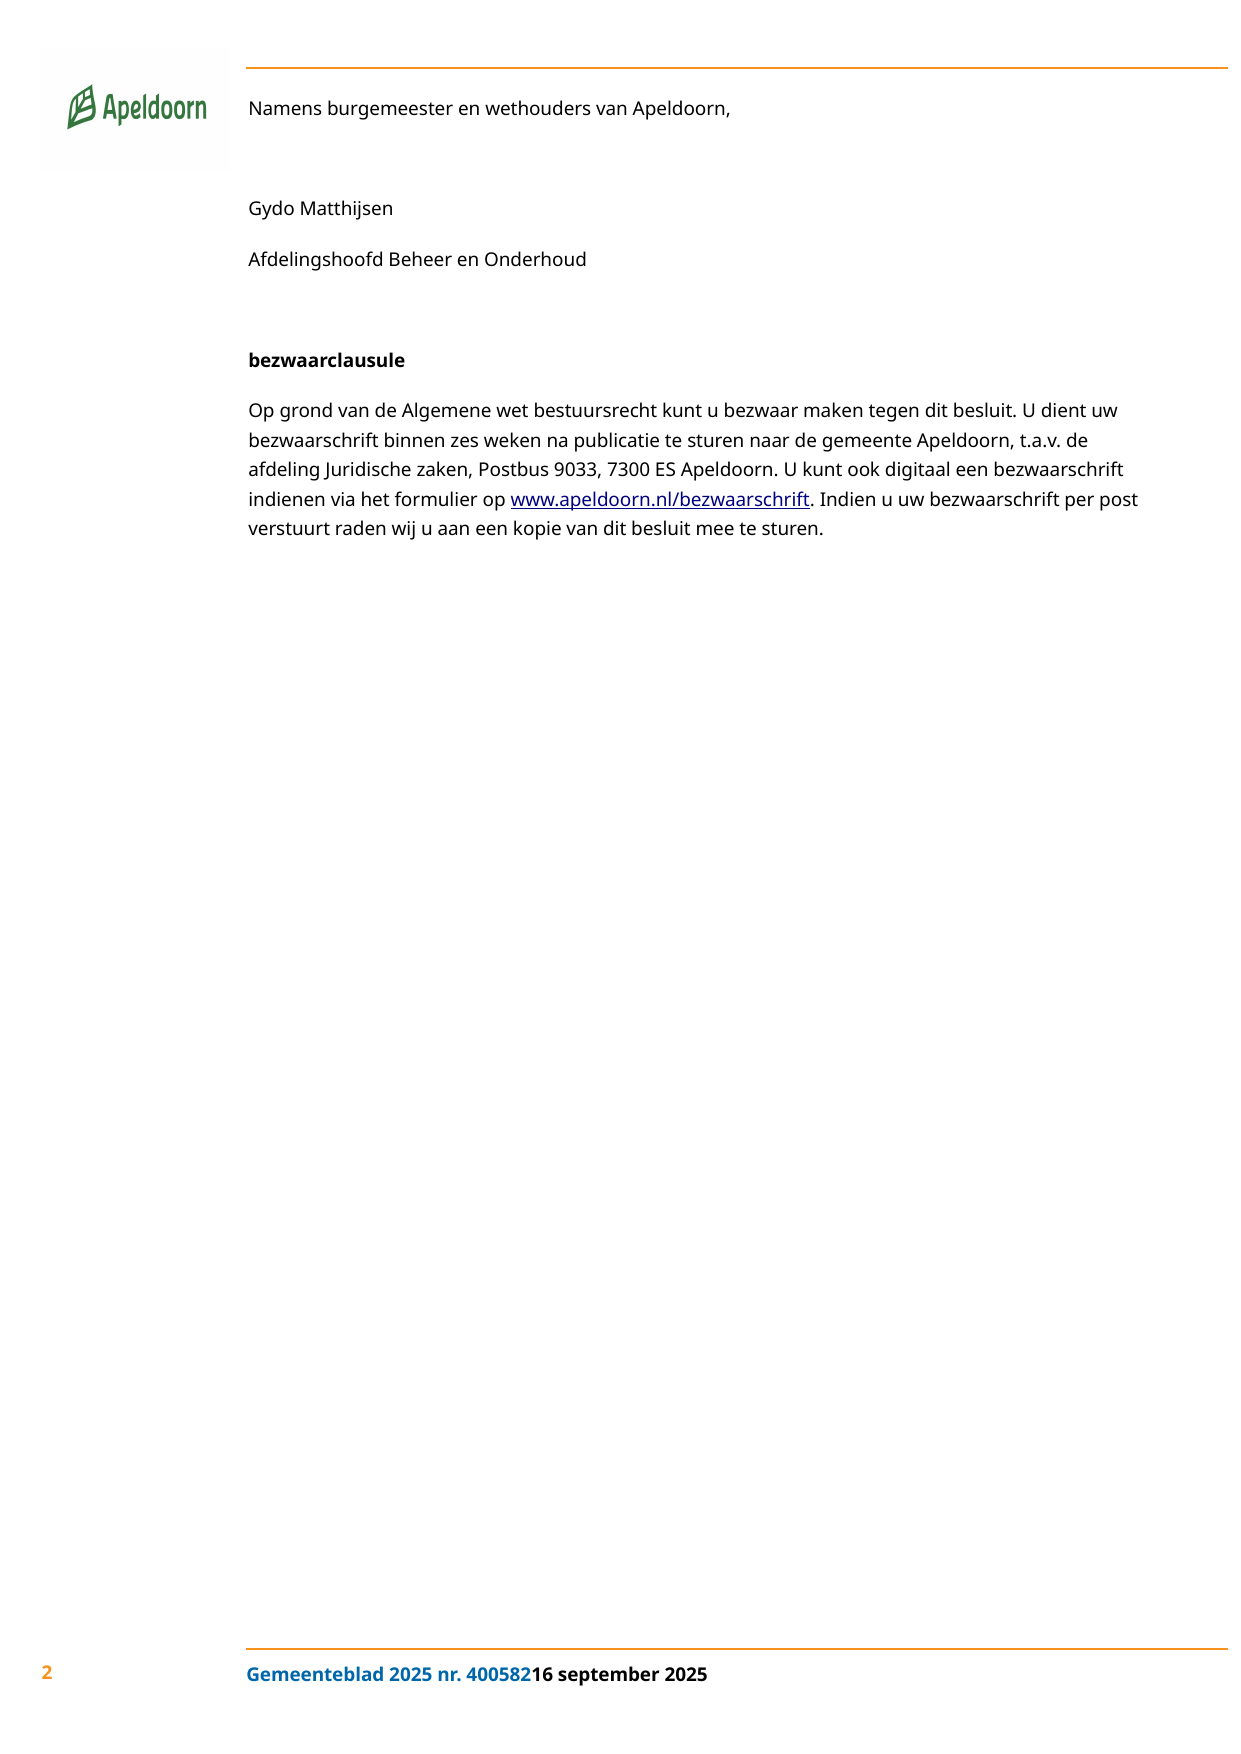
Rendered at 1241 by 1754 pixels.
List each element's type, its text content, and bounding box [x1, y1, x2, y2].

text Afdelingshoofd Beheer en Onderhoud [248, 246, 1152, 272]
picture [41, 47, 231, 172]
text Op grond van de Algemene wet bestuursrecht kunt u bezwaar maken tegen dit besluit. U dient uw bezwaarschrift binnen zes weken na publicatie te sturen naar de gemeente Apeldoorn, t.a.v. de afdeling Juridische zaken, Postbus 9033, 7300 ES Apeldoorn. U kunt ook digitaal een bezwaarschrift indienen via het formulier op www.apeldoorn.nl/bezwaarschrift. Indien u uw bezwaarschrift per post verstuurt raden wij u aan een kopie van dit besluit mee te sturen. [248, 397, 1152, 541]
text bezwaarclausule [248, 347, 1152, 373]
text Namens burgemeester en wethouders van Apeldoorn, [248, 95, 1152, 121]
text Gydo Matthijsen [248, 196, 1152, 221]
